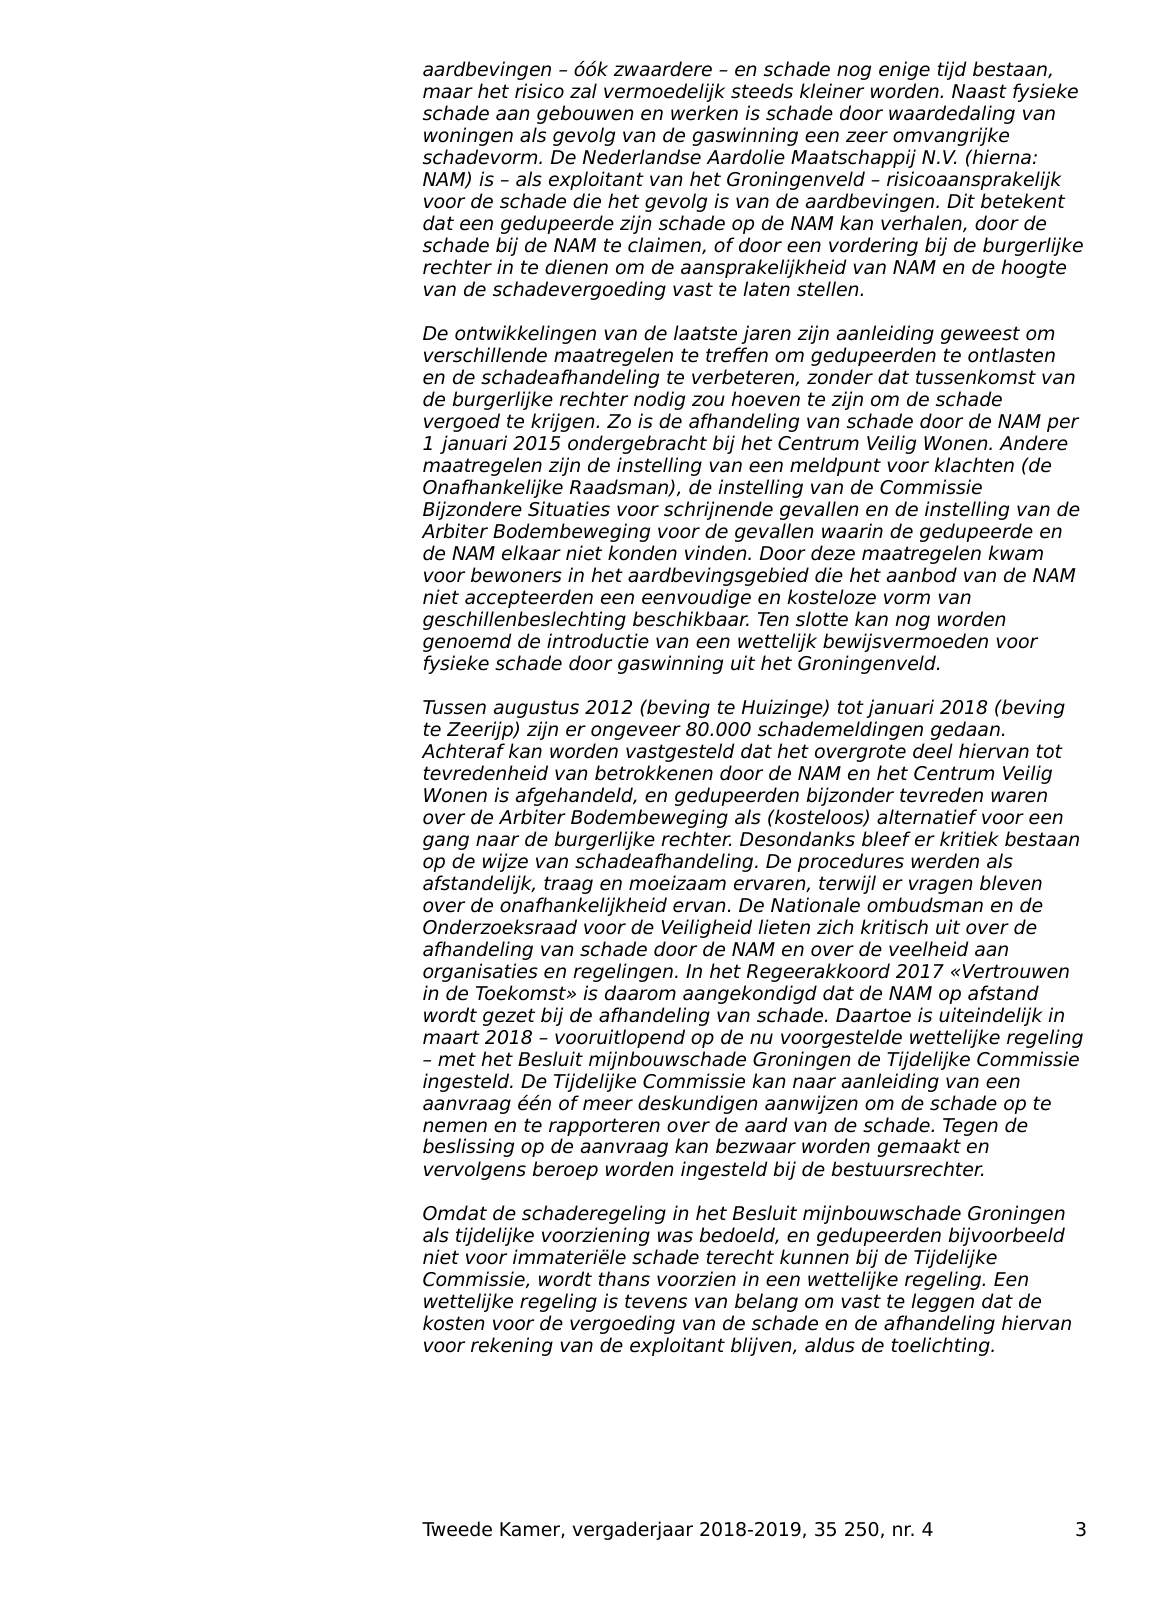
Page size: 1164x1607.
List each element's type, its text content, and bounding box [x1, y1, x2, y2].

text aardbevingen – óók zwaardere – en schade nog enige tijd bestaan, maar het risico zal vermoedelijk steeds kleiner worden. Naast fysieke schade aan gebouwen en werken is schade door waardedaling van woningen als gevolg van de gaswinning een zeer omvangrijke schadevorm. De Nederlandse Aardolie Maatschappij N.V. (hierna: NAM) is – als exploitant van het Groningenveld – risicoaansprakelijk voor de schade die het gevolg is van de aardbevingen. Dit betekent dat een gedupeerde zijn schade op de NAM kan verhalen, door de schade bij de NAM te claimen, of door een vordering bij de burgerlijke rechter in te dienen om de aansprakelijkheid van NAM en de hoogte van de schadevergoeding vast te laten stellen. [422, 59, 1087, 301]
text Omdat de schaderegeling in het Besluit mijnbouwschade Groningen als tijdelijke voorziening was bedoeld, en gedupeerden bijvoorbeeld niet voor immateriële schade terecht kunnen bij de Tijdelijke Commissie, wordt thans voorzien in een wettelijke regeling. Een wettelijke regeling is tevens van belang om vast te leggen dat de kosten voor de vergoeding van de schade en de afhandeling hiervan voor rekening van de exploitant blijven, aldus de toelichting. [422, 1203, 1087, 1356]
text De ontwikkelingen van de laatste jaren zijn aanleiding geweest om verschillende maatregelen te treffen om gedupeerden te ontlasten en de schadeafhandeling te verbeteren, zonder dat tussenkomst van de burgerlijke rechter nodig zou hoeven te zijn om de schade vergoed te krijgen. Zo is de afhandeling van schade door de NAM per 1 januari 2015 ondergebracht bij het Centrum Veilig Wonen. Andere maatregelen zijn de instelling van een meldpunt voor klachten (de Onafhankelijke Raadsman), de instelling van de Commissie Bijzondere Situaties voor schrijnende gevallen en de instelling van de Arbiter Bodembeweging voor de gevallen waarin de gedupeerde en de NAM elkaar niet konden vinden. Door deze maatregelen kwam voor bewoners in het aardbevingsgebied die het aanbod van de NAM niet accepteerden een eenvoudige en kosteloze vorm van geschillenbeslechting beschikbaar. Ten slotte kan nog worden genoemd de introductie van een wettelijk bewijsvermoeden voor fysieke schade door gaswinning uit het Groningenveld. [422, 323, 1087, 675]
text Tussen augustus 2012 (beving te Huizinge) tot januari 2018 (beving te Zeerijp) zijn er ongeveer 80.000 schademeldingen gedaan. Achteraf kan worden vastgesteld dat het overgrote deel hiervan tot tevredenheid van betrokkenen door de NAM en het Centrum Veilig Wonen is afgehandeld, en gedupeerden bijzonder tevreden waren over de Arbiter Bodembeweging als (kosteloos) alternatief voor een gang naar de burgerlijke rechter. Desondanks bleef er kritiek bestaan op de wijze van schadeafhandeling. De procedures werden als afstandelijk, traag en moeizaam ervaren, terwijl er vragen bleven over de onafhankelijkheid ervan. De Nationale ombudsman en de Onderzoeksraad voor de Veiligheid lieten zich kritisch uit over de afhandeling van schade door de NAM en over de veelheid aan organisaties en regelingen. In het Regeerakkoord 2017 «Vertrouwen in de Toekomst» is daarom aangekondigd dat de NAM op afstand wordt gezet bij de afhandeling van schade. Daartoe is uiteindelijk in maart 2018 – vooruitlopend op de nu voorgestelde wettelijke regeling – met het Besluit mijnbouwschade Groningen de Tijdelijke Commissie ingesteld. De Tijdelijke Commissie kan naar aanleiding van een aanvraag één of meer deskundigen aanwijzen om de schade op te nemen en te rapporteren over de aard van de schade. Tegen de beslissing op de aanvraag kan bezwaar worden gemaakt en vervolgens beroep worden ingesteld bij de bestuursrechter. [422, 697, 1087, 1180]
